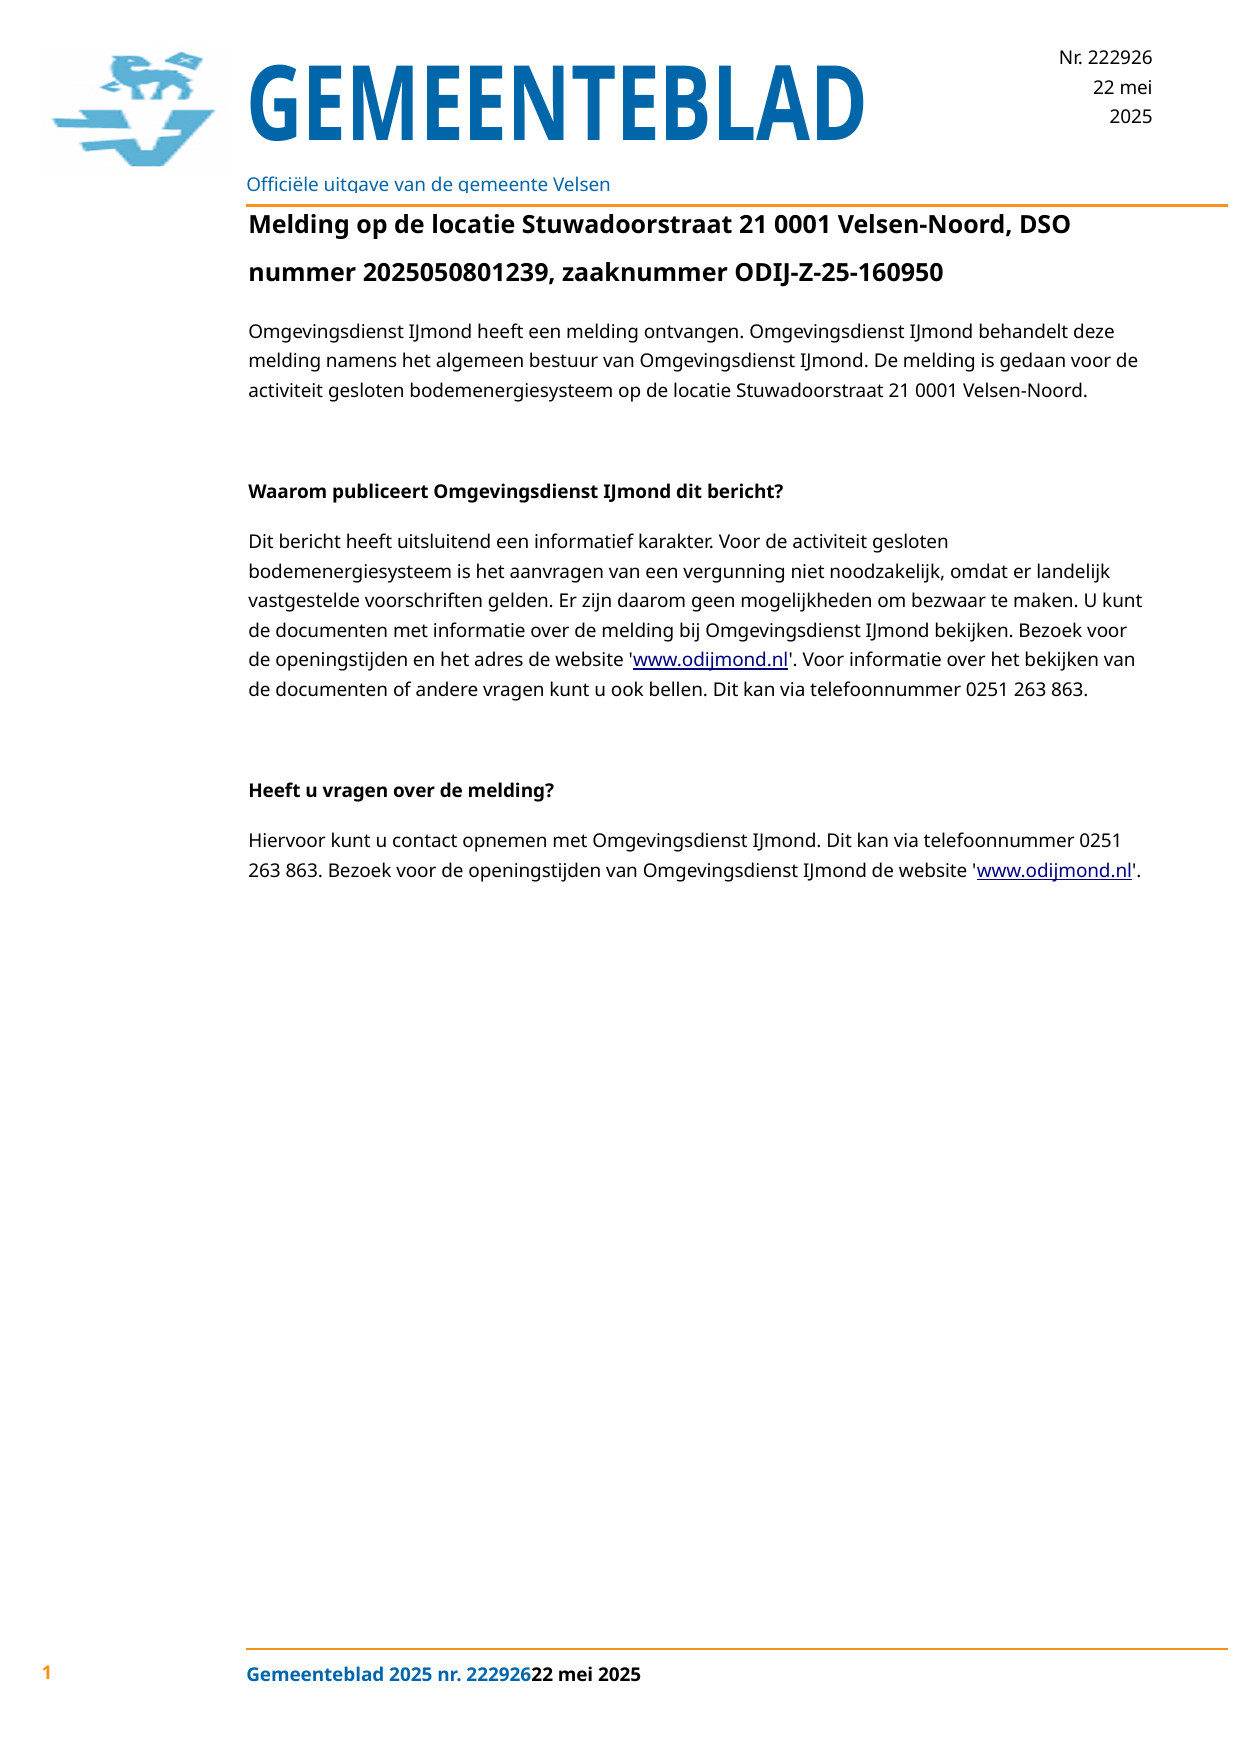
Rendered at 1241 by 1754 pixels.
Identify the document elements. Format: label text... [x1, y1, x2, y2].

text Hiervoor kunt u contact opnemen met Omgevingsdienst IJmond. Dit kan via telefoonnummer 0251 263 863. Bezoek voor de openingstijden van Omgevingsdienst IJmond de website 'www.odijmond.nl'. [248, 827, 1152, 883]
text Dit bericht heeft uitsluitend een informatief karakter. Voor de activiteit gesloten bodemenergiesysteem is het aanvragen van een vergunning niet noodzakelijk, omdat er landelijk vastgestelde voorschriften gelden. Er zijn daarom geen mogelijkheden om bezwaar te maken. U kunt de documenten met informatie over de melding bij Omgevingsdienst IJmond bekijken. Bezoek voor de openingstijden en het adres de website 'www.odijmond.nl'. Voor informatie over het bekijken van de documenten of andere vragen kunt u ook bellen. Dit kan via telefoonnummer 0251 263 863. [248, 528, 1152, 702]
text Omgevingsdienst IJmond heeft een melding ontvangen. Omgevingsdienst IJmond behandelt deze melding namens het algemeen bestuur van Omgevingsdienst IJmond. De melding is gedaan voor de activiteit gesloten bodemenergiesysteem op de locatie Stuwadoorstraat 21 0001 Velsen-Noord. [248, 318, 1152, 403]
picture [41, 47, 231, 172]
text Waarom publiceert Omgevingsdienst IJmond dit bericht? [248, 478, 1152, 504]
text Melding op de locatie Stuwadoorstraat 21 0001 Velsen-Noord, DSO nummer 2025050801239, zaaknummer ODIJ-Z-25-160950 [248, 207, 1152, 288]
text Heeft u vragen over de melding? [248, 777, 1152, 803]
